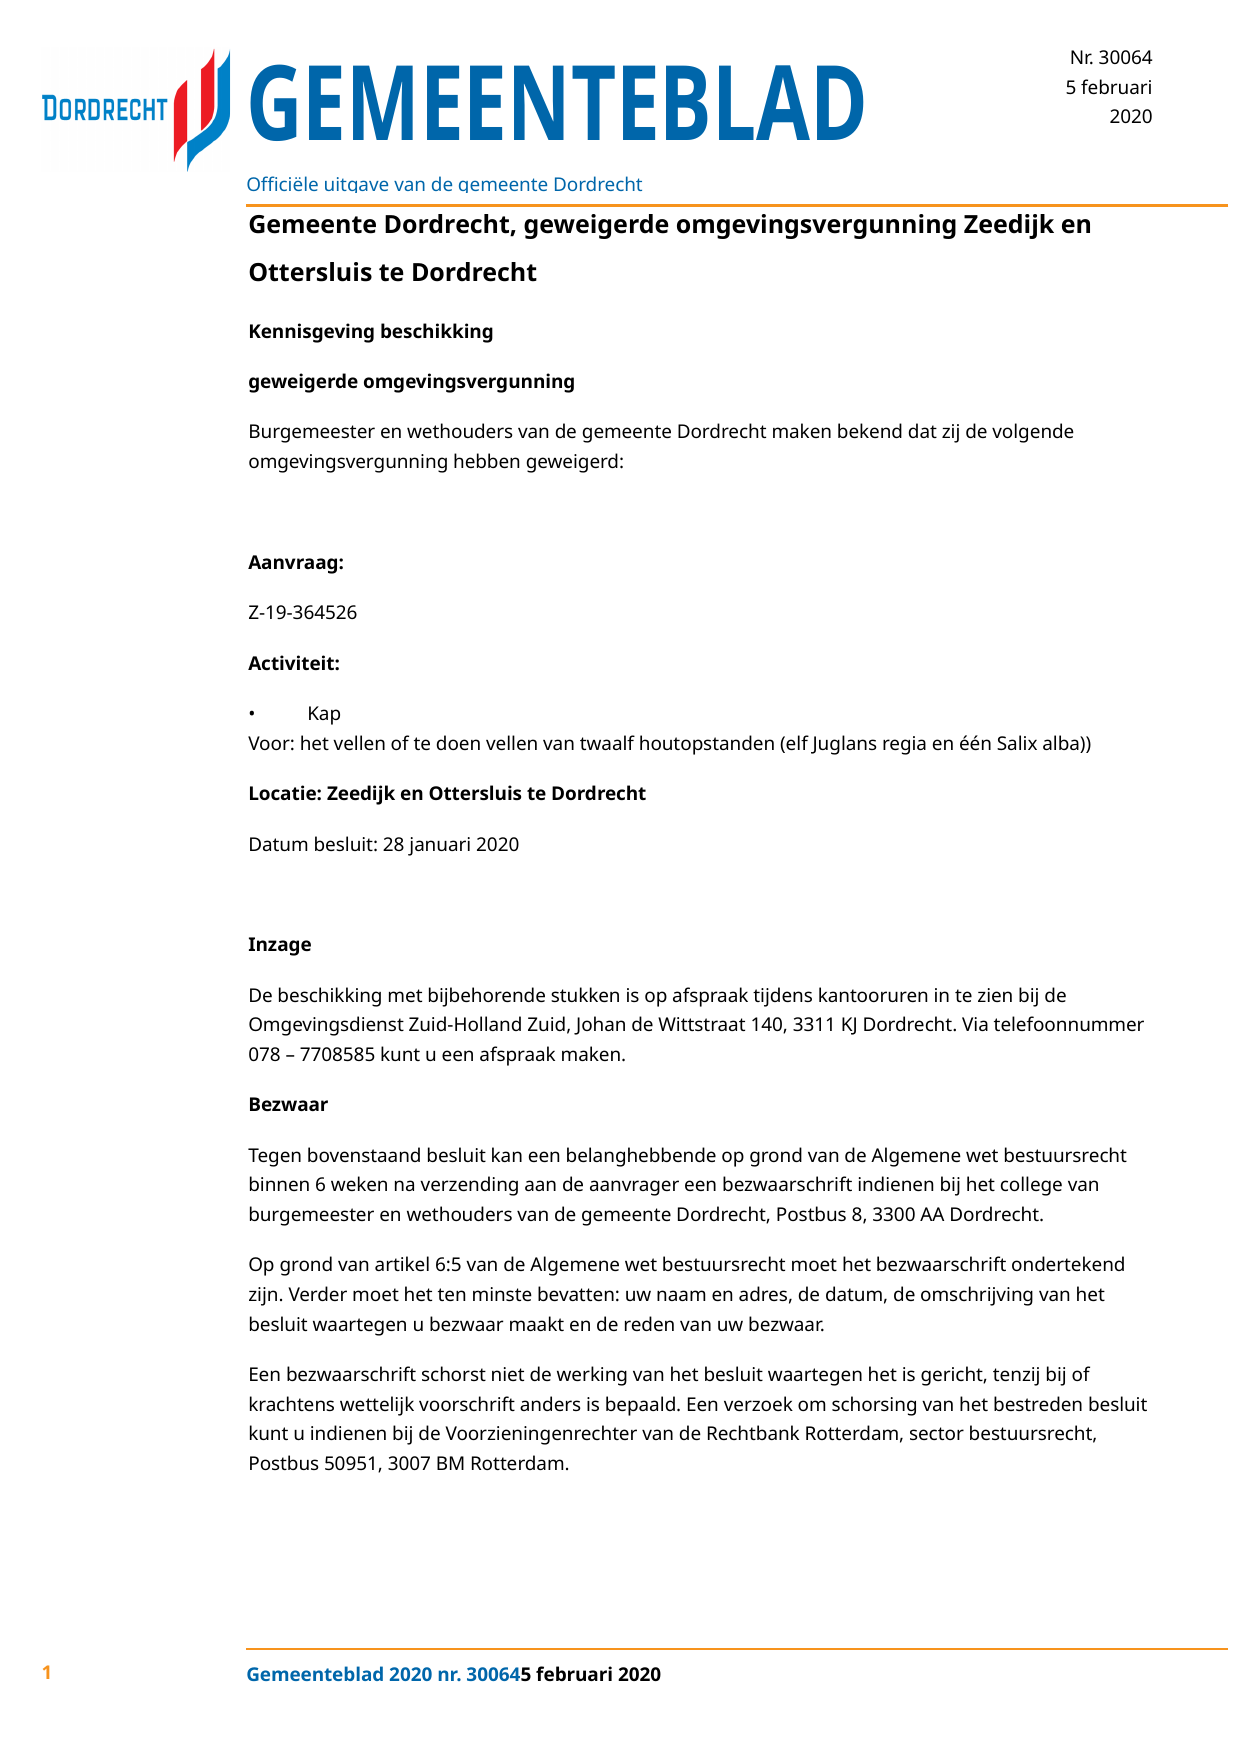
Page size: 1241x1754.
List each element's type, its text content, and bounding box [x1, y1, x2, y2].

text Locatie: Zeedijk en Ottersluis te Dordrecht [248, 780, 1152, 806]
picture [41, 47, 231, 172]
text geweigerde omgevingsvergunning [248, 368, 1152, 394]
text Datum besluit: 28 januari 2020 [248, 831, 1152, 857]
text Bezwaar [248, 1092, 1152, 1117]
text Aanvraag: [248, 549, 1152, 575]
text Z-19-364526 [248, 599, 1152, 625]
text Een bezwaarschrift schorst niet de werking van het besluit waartegen het is gericht, tenzij bij of krachtens wettelijk voorschrift anders is bepaald. Een verzoek om schorsing van het bestreden besluit kunt u indienen bij de Voorzieningenrechter van de Rechtbank Rotterdam, sector bestuursrecht, Postbus 50951, 3007 BM Rotterdam. [248, 1361, 1152, 1476]
text Voor: het vellen of te doen vellen van twaalf houtopstanden (elf Juglans regia en één Salix alba)) [248, 730, 1152, 756]
text Burgemeester en wethouders van de gemeente Dordrecht maken bekend dat zij de volgende omgevingsvergunning hebben geweigerd: [248, 419, 1152, 474]
text Tegen bovenstaand besluit kan een belanghebbende op grond van de Algemene wet bestuursrecht binnen 6 weken na verzending aan de aanvrager een bezwaarschrift indienen bij het college van burgemeester en wethouders van de gemeente Dordrecht, Postbus 8, 3300 AA Dordrecht. [248, 1142, 1152, 1227]
text Activiteit: [248, 650, 1152, 676]
text De beschikking met bijbehorende stukken is op afspraak tijdens kantooruren in te zien bij de Omgevingsdienst Zuid-Holland Zuid, Johan de Wittstraat 140, 3311 KJ Dordrecht. Via telefoonnummer 078 – 7708585 kunt u een afspraak maken. [248, 982, 1152, 1067]
text Gemeente Dordrecht, geweigerde omgevingsvergunning Zeedijk en Ottersluis te Dordrecht [248, 207, 1152, 288]
list Kap [248, 700, 1152, 726]
text Op grond van artikel 6:5 van de Algemene wet bestuursrecht moet het bezwaarschrift ondertekend zijn. Verder moet het ten minste bevatten: uw naam en adres, de datum, de omschrijving van het besluit waartegen u bezwaar maakt en de reden van uw bezwaar. [248, 1252, 1152, 1337]
text Kennisgeving beschikking [248, 318, 1152, 344]
text Inzage [248, 932, 1152, 957]
